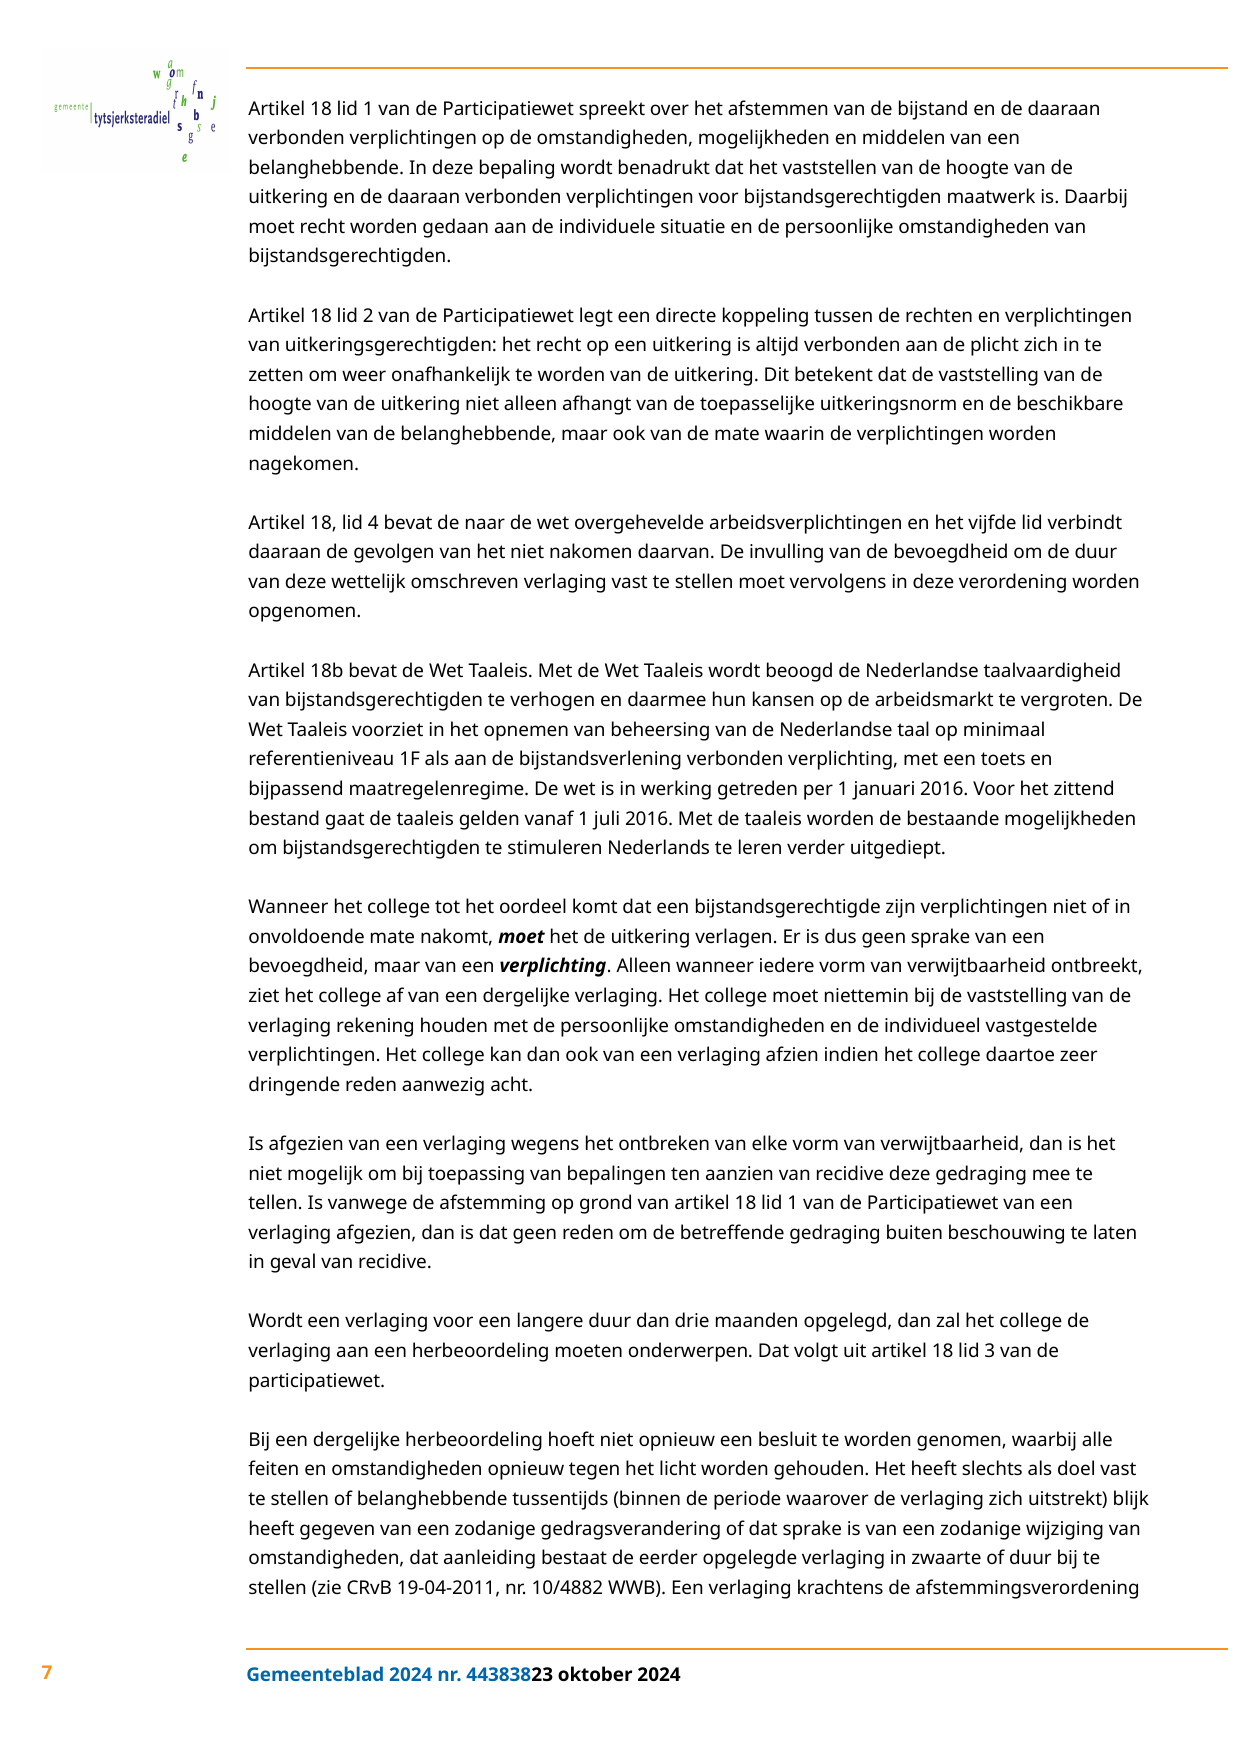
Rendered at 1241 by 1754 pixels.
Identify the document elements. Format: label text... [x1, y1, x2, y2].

text Wanneer het college tot het oordeel komt dat een bijstandsgerechtigde zijn verplichtingen niet of in onvoldoende mate nakomt, moet het de uitkering verlagen. Er is dus geen sprake van een bevoegdheid, maar van een verplichting. Alleen wanneer iedere vorm van verwijtbaarheid ontbreekt, ziet het college af van een dergelijke verlaging. Het college moet niettemin bij de vaststelling van de verlaging rekening houden met de persoonlijke omstandigheden en de individueel vastgestelde verplichtingen. Het college kan dan ook van een verlaging afzien indien het college daartoe zeer dringende reden aanwezig acht. [248, 893, 1152, 1097]
text Is afgezien van een verlaging wegens het ontbreken van elke vorm van verwijtbaarheid, dan is het niet mogelijk om bij toepassing van bepalingen ten aanzien van recidive deze gedraging mee te tellen. Is vanwege de afstemming op grond van artikel 18 lid 1 van de Participatiewet van een verlaging afgezien, dan is dat geen reden om de betreffende gedraging buiten beschouwing te laten in geval van recidive. [248, 1130, 1152, 1274]
text Artikel 18 lid 1 van de Participatiewet spreekt over het afstemmen van de bijstand en de daaraan verbonden verplichtingen op de omstandigheden, mogelijkheden en middelen van een belanghebbende. In deze bepaling wordt benadrukt dat het vaststellen van de hoogte van de uitkering en de daaraan verbonden verplichtingen voor bijstandsgerechtigden maatwerk is. Daarbij moet recht worden gedaan aan de individuele situatie en de persoonlijke omstandigheden van bijstandsgerechtigden. [248, 95, 1152, 268]
text Wordt een verlaging voor een langere duur dan drie maanden opgelegd, dan zal het college de verlaging aan een herbeoordeling moeten onderwerpen. Dat volgt uit artikel 18 lid 3 van de participatiewet. [248, 1308, 1152, 1393]
text Bij een dergelijke herbeoordeling hoeft niet opnieuw een besluit te worden genomen, waarbij alle feiten en omstandigheden opnieuw tegen het licht worden gehouden. Het heeft slechts als doel vast te stellen of belanghebbende tussentijds (binnen de periode waarover de verlaging zich uitstrekt) blijk heeft gegeven van een zodanige gedragsverandering of dat sprake is van een zodanige wijziging van omstandigheden, dat aanleiding bestaat de eerder opgelegde verlaging in zwaarte of duur bij te stellen (zie CRvB 19-04-2011, nr. 10/4882 WWB). Een verlaging krachtens de afstemmingsverordening [248, 1426, 1152, 1600]
text Artikel 18b bevat de Wet Taaleis. Met de Wet Taaleis wordt beoogd de Nederlandse taalvaardigheid van bijstandsgerechtigden te verhogen en daarmee hun kansen op de arbeidsmarkt te vergroten. De Wet Taaleis voorziet in het opnemen van beheersing van de Nederlandse taal op minimaal referentieniveau 1F als aan de bijstandsverlening verbonden verplichting, met een toets en bijpassend maatregelenregime. De wet is in werking getreden per 1 januari 2016. Voor het zittend bestand gaat de taaleis gelden vanaf 1 juli 2016. Met de taaleis worden de bestaande mogelijkheden om bijstandsgerechtigden te stimuleren Nederlands te leren verder uitgediept. [248, 657, 1152, 860]
text Artikel 18, lid 4 bevat de naar de wet overgehevelde arbeidsverplichtingen en het vijfde lid verbindt daaraan de gevolgen van het niet nakomen daarvan. De invulling van de bevoegdheid om de duur van deze wettelijk omschreven verlaging vast te stellen moet vervolgens in deze verordening worden opgenomen. [248, 509, 1152, 623]
picture [41, 47, 231, 172]
text Artikel 18 lid 2 van de Participatiewet legt een directe koppeling tussen de rechten en verplichtingen van uitkeringsgerechtigden: het recht op een uitkering is altijd verbonden aan de plicht zich in te zetten om weer onafhankelijk te worden van de uitkering. Dit betekent dat de vaststelling van de hoogte van de uitkering niet alleen afhangt van de toepasselijke uitkeringsnorm en de beschikbare middelen van de belanghebbende, maar ook van de mate waarin de verplichtingen worden nagekomen. [248, 302, 1152, 476]
